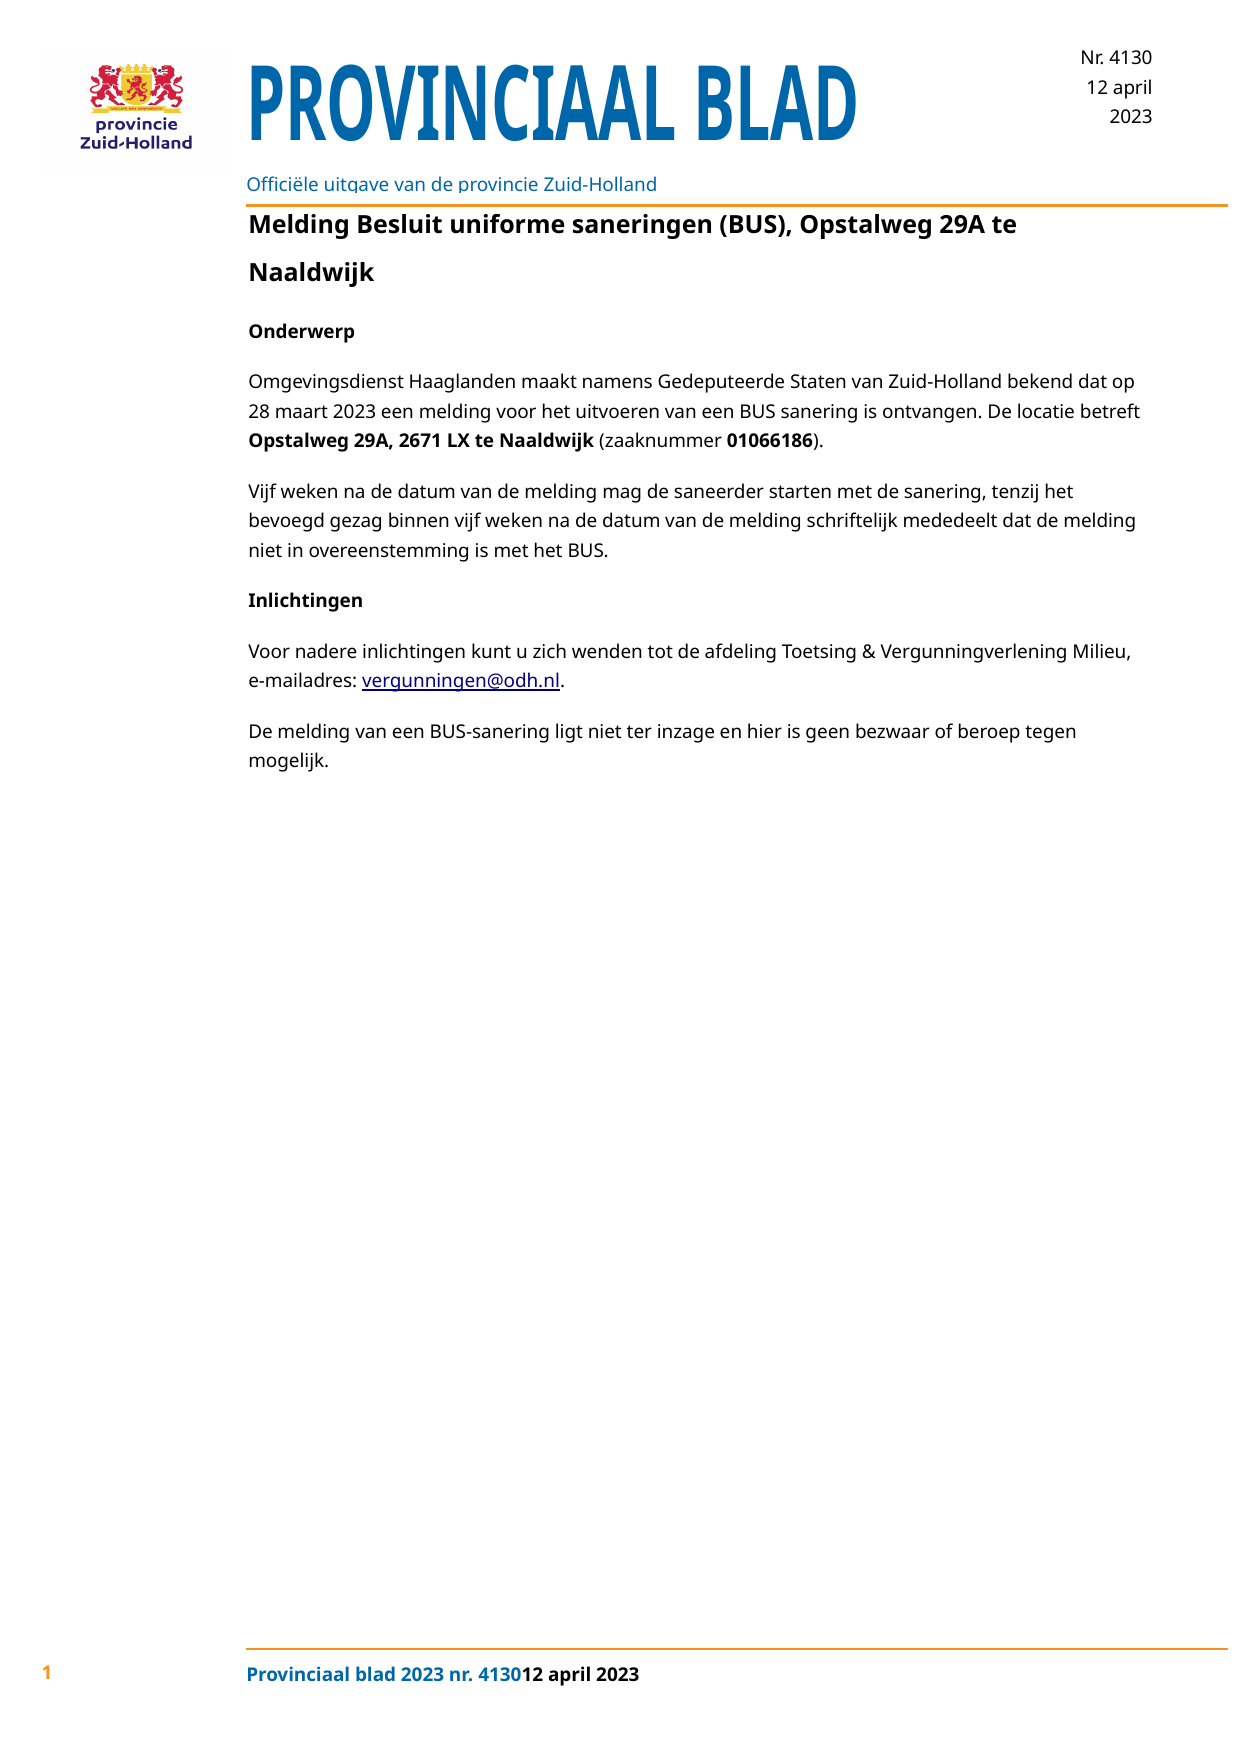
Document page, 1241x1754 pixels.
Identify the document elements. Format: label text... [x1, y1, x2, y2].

text Vijf weken na de datum van de melding mag de saneerder starten met de sanering, tenzij het bevoegd gezag binnen vijf weken na de datum van de melding schriftelijk mededeelt dat de melding niet in overeenstemming is met het BUS. [248, 478, 1152, 563]
text Voor nadere inlichtingen kunt u zich wenden tot de afdeling Toetsing & Vergunningverlening Milieu, e-mailadres: vergunningen@odh.nl. [248, 638, 1152, 693]
text De melding van een BUS-sanering ligt niet ter inzage en hier is geen bezwaar of beroep tegen mogelijk. [248, 718, 1152, 773]
text Omgevingsdienst Haaglanden maakt namens Gedeputeerde Staten van Zuid-Holland bekend dat op 28 maart 2023 een melding voor het uitvoeren van een BUS sanering is ontvangen. De locatie betreft Opstalweg 29A, 2671 LX te Naaldwijk (zaaknummer 01066186). [248, 368, 1152, 453]
text Onderwerp [248, 318, 1152, 344]
picture [41, 47, 231, 172]
text Melding Besluit uniforme saneringen (BUS), Opstalweg 29A te Naaldwijk [248, 207, 1152, 288]
text Inlichtingen [248, 587, 1152, 613]
